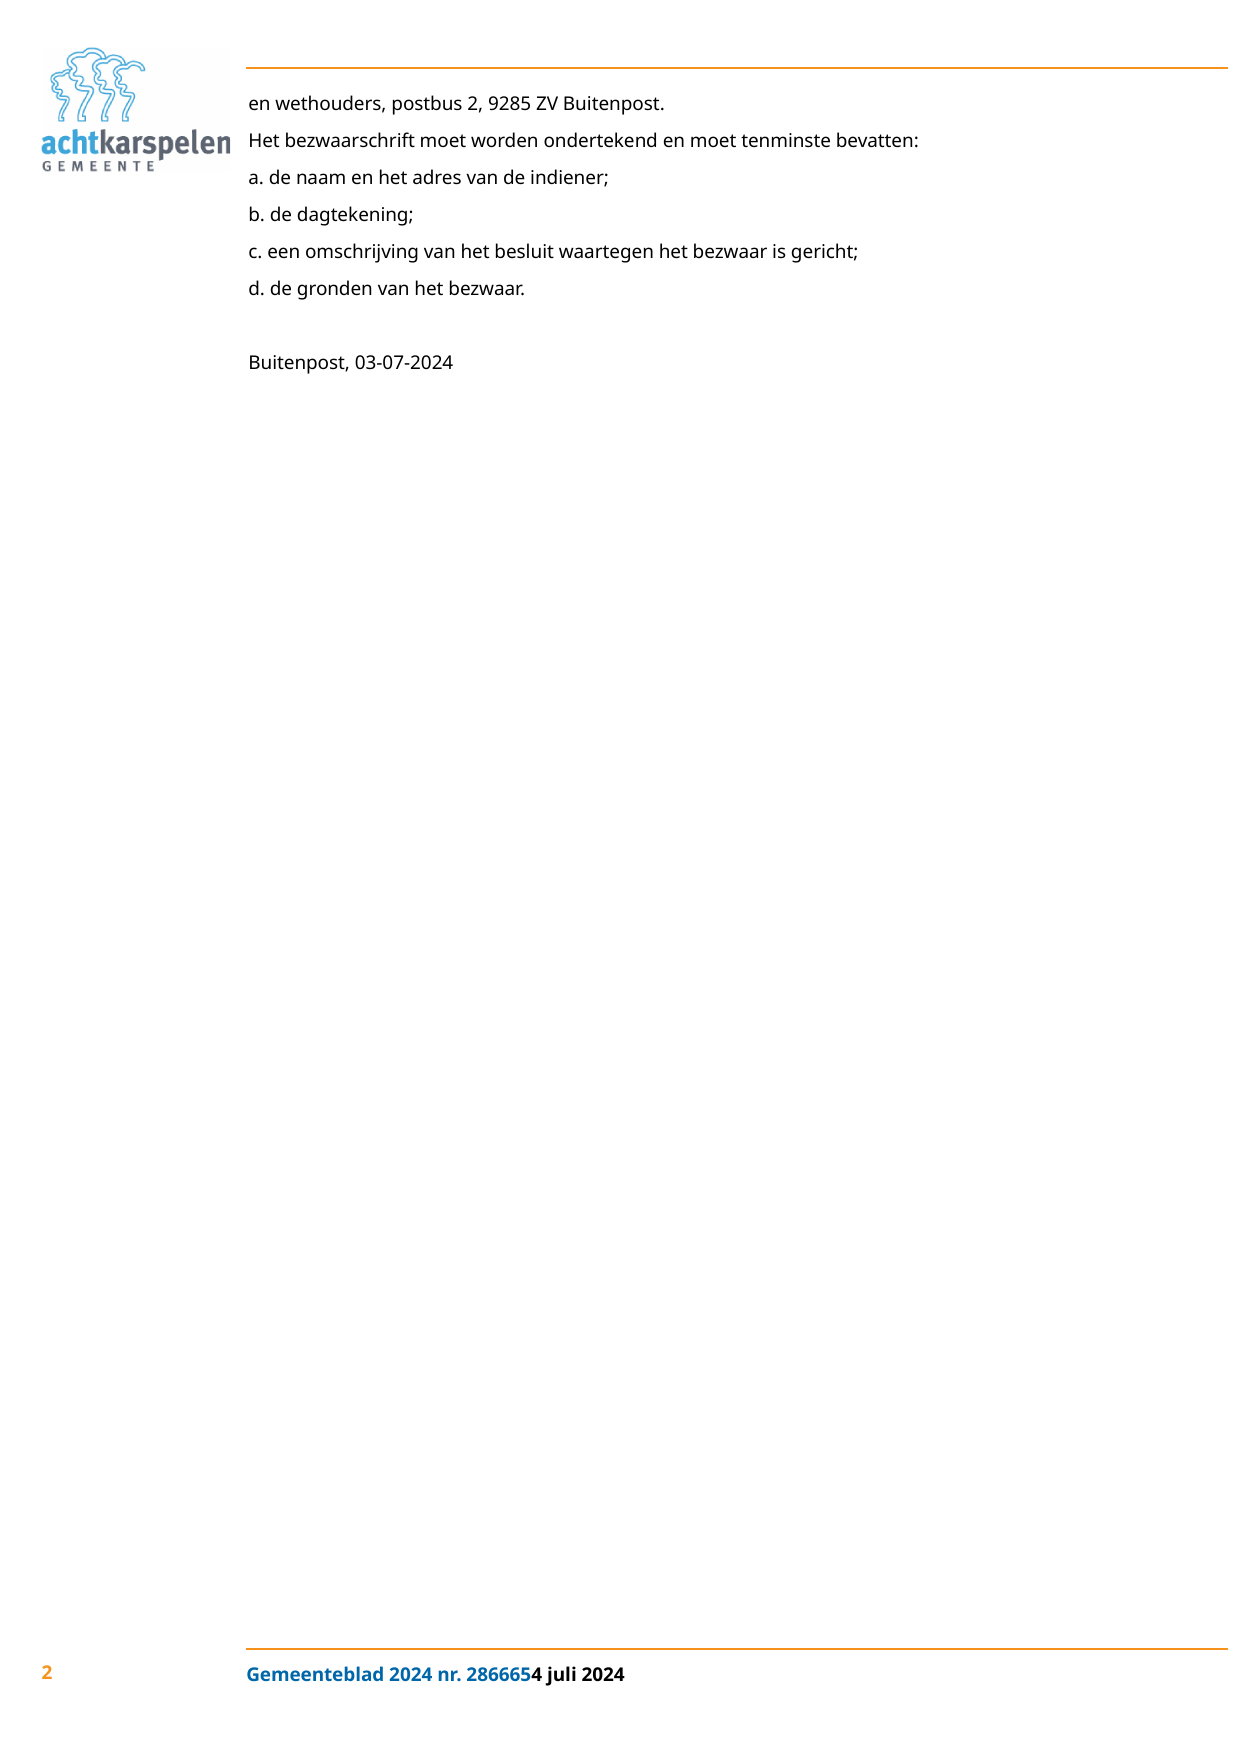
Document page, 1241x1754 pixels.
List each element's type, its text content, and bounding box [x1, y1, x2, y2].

text Buitenpost, 03-07-2024 [248, 354, 1152, 373]
text a. de naam en het adres van de indiener; [248, 169, 1152, 188]
picture [41, 47, 231, 172]
text b. de dagtekening; [248, 206, 1152, 225]
text d. de gronden van het bezwaar. [248, 280, 1152, 299]
text c. een omschrijving van het besluit waartegen het bezwaar is gericht; [248, 243, 1152, 262]
text Het bezwaarschrift moet worden ondertekend en moet tenminste bevatten: [248, 132, 1152, 151]
text en wethouders, postbus 2, 9285 ZV Buitenpost. [248, 95, 1152, 114]
